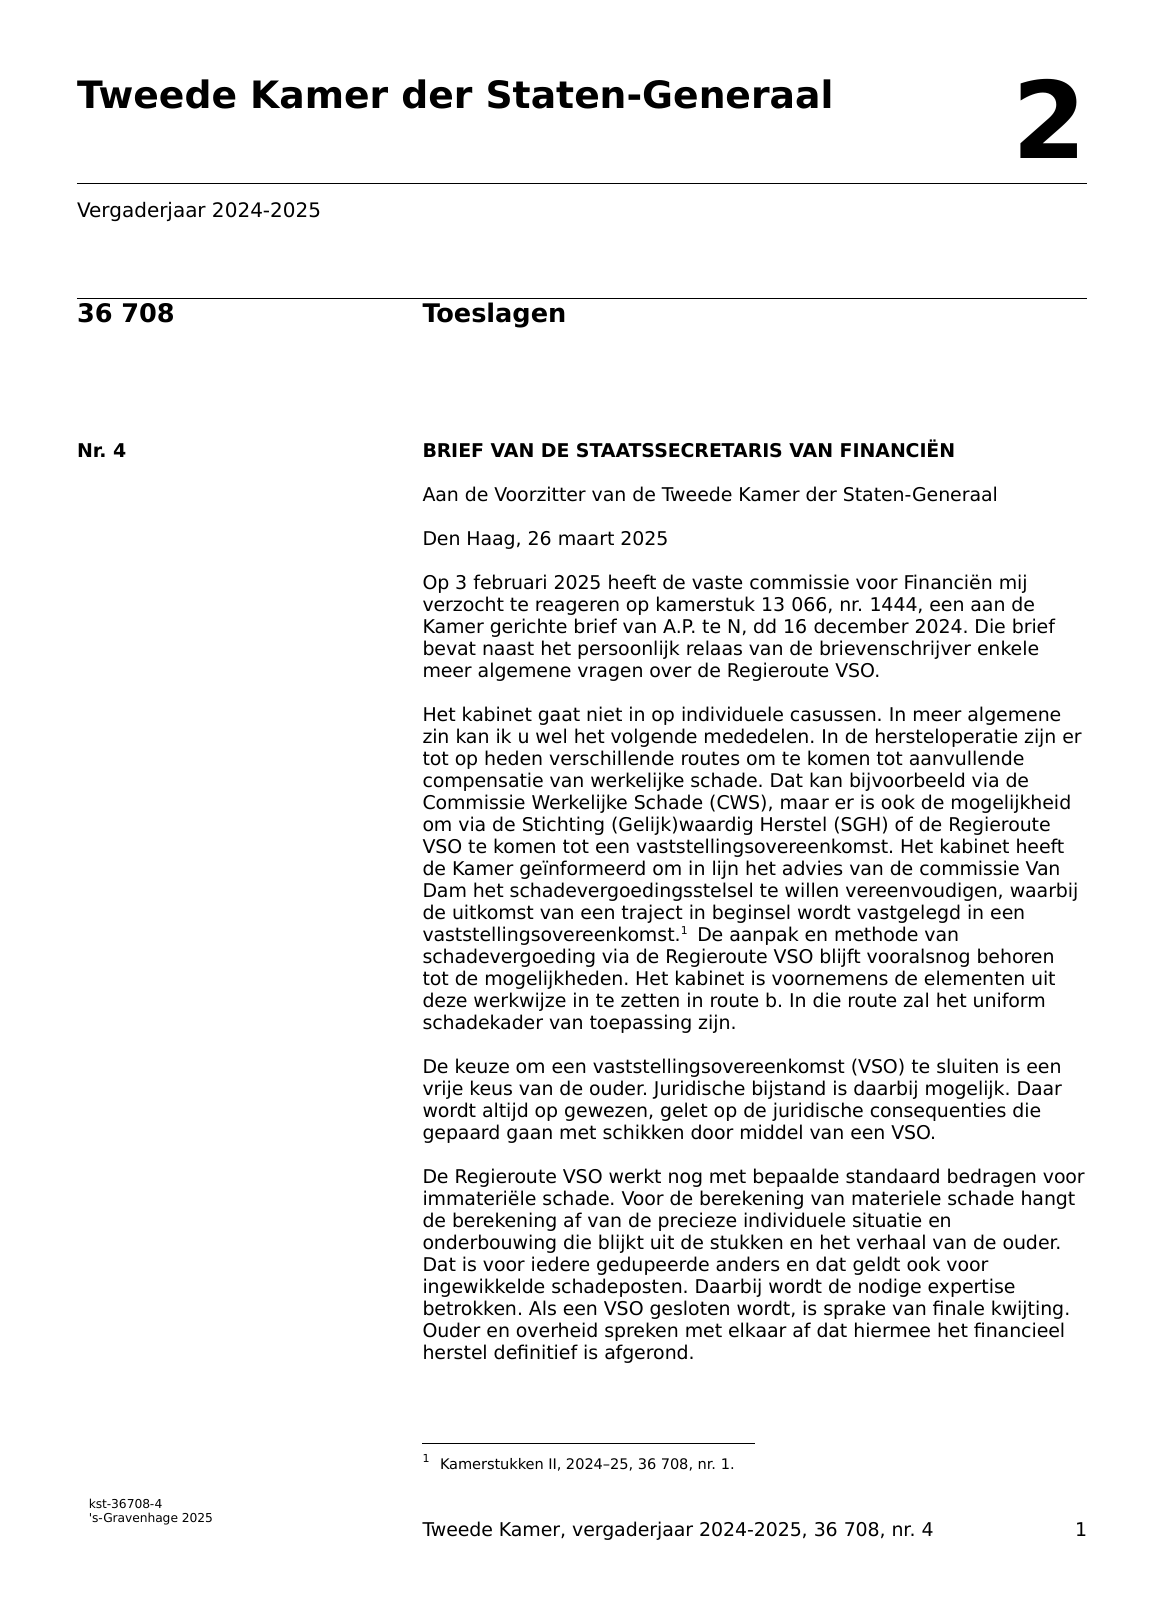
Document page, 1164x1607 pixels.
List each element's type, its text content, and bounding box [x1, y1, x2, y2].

text Den Haag, 26 maart 2025 [422, 528, 1087, 550]
text Het kabinet gaat niet in op individuele casussen. In meer algemene zin kan ik u wel het volgende mededelen. In de hersteloperatie zijn er tot op heden verschillende routes om te komen tot aanvullende compensatie van werkelijke schade. Dat kan bijvoorbeeld via de Commissie Werkelijke Schade (CWS), maar er is ook de mogelijkheid om via de Stichting (Gelijk)waardig Herstel (SGH) of de Regieroute VSO te komen tot een vaststellingsovereenkomst. Het kabinet heeft de Kamer geïnformeerd om in lijn het advies van de commissie Van Dam het schadevergoedingsstelsel te willen vereenvoudigen, waarbij de uitkomst van een traject in beginsel wordt vastgelegd in een vaststellingsovereenkomst. De aanpak en methode van schadevergoeding via de Regieroute VSO blijft vooralsnog behoren tot de mogelijkheden. Het kabinet is voornemens de elementen uit deze werkwijze in te zetten in route b. In die route zal het uniform schadekader van toepassing zijn. [422, 704, 1087, 1034]
text kst-36708-4 [88, 1497, 323, 1511]
text Aan de Voorzitter van de Tweede Kamer der Staten-Generaal [422, 484, 1087, 506]
text De Regieroute VSO werkt nog met bepaalde standaard bedragen voor immateriële schade. Voor de berekening van materiele schade hangt de berekening af van de precieze individuele situatie en onderbouwing die blijkt uit de stukken en het verhaal van de ouder. Dat is voor iedere gedupeerde anders en dat geldt ook voor ingewikkelde schadeposten. Daarbij wordt de nodige expertise betrokken. Als een VSO gesloten wordt, is sprake van finale kwijting. Ouder en overheid spreken met elkaar af dat hiermee het financieel herstel definitief is afgerond. [422, 1166, 1087, 1364]
table_header 2 [886, 59, 1087, 183]
text De keuze om een vaststellingsovereenkomst (VSO) te sluiten is een vrije keus van de ouder. Juridische bijstand is daarbij mogelijk. Daar wordt altijd op gewezen, gelet op de juridische consequenties die gepaard gaan met schikken door middel van een VSO. [422, 1056, 1087, 1144]
table_header Tweede Kamer der Staten-Generaal [77, 59, 886, 183]
text Op 3 februari 2025 heeft de vaste commissie voor Financiën mij verzocht te reageren op kamerstuk 13 066, nr. 1444, een aan de Kamer gerichte brief van A.P. te N, dd 16 december 2024. Die brief bevat naast het persoonlijk relaas van de brievenschrijver enkele meer algemene vragen over de Regieroute VSO. [422, 572, 1087, 682]
subtitle 36 708 Toeslagen [77, 299, 1087, 329]
subtitle Nr. 4 BRIEF VAN DE STAATSSECRETARIS VAN FINANCIËN [77, 440, 1087, 462]
text 's-Gravenhage 2025 [88, 1511, 323, 1525]
text Kamerstukken II, 2024–25, 36 708, nr. 1. [422, 1452, 1087, 1474]
table_cell Vergaderjaar 2024-2025 [77, 184, 1087, 298]
